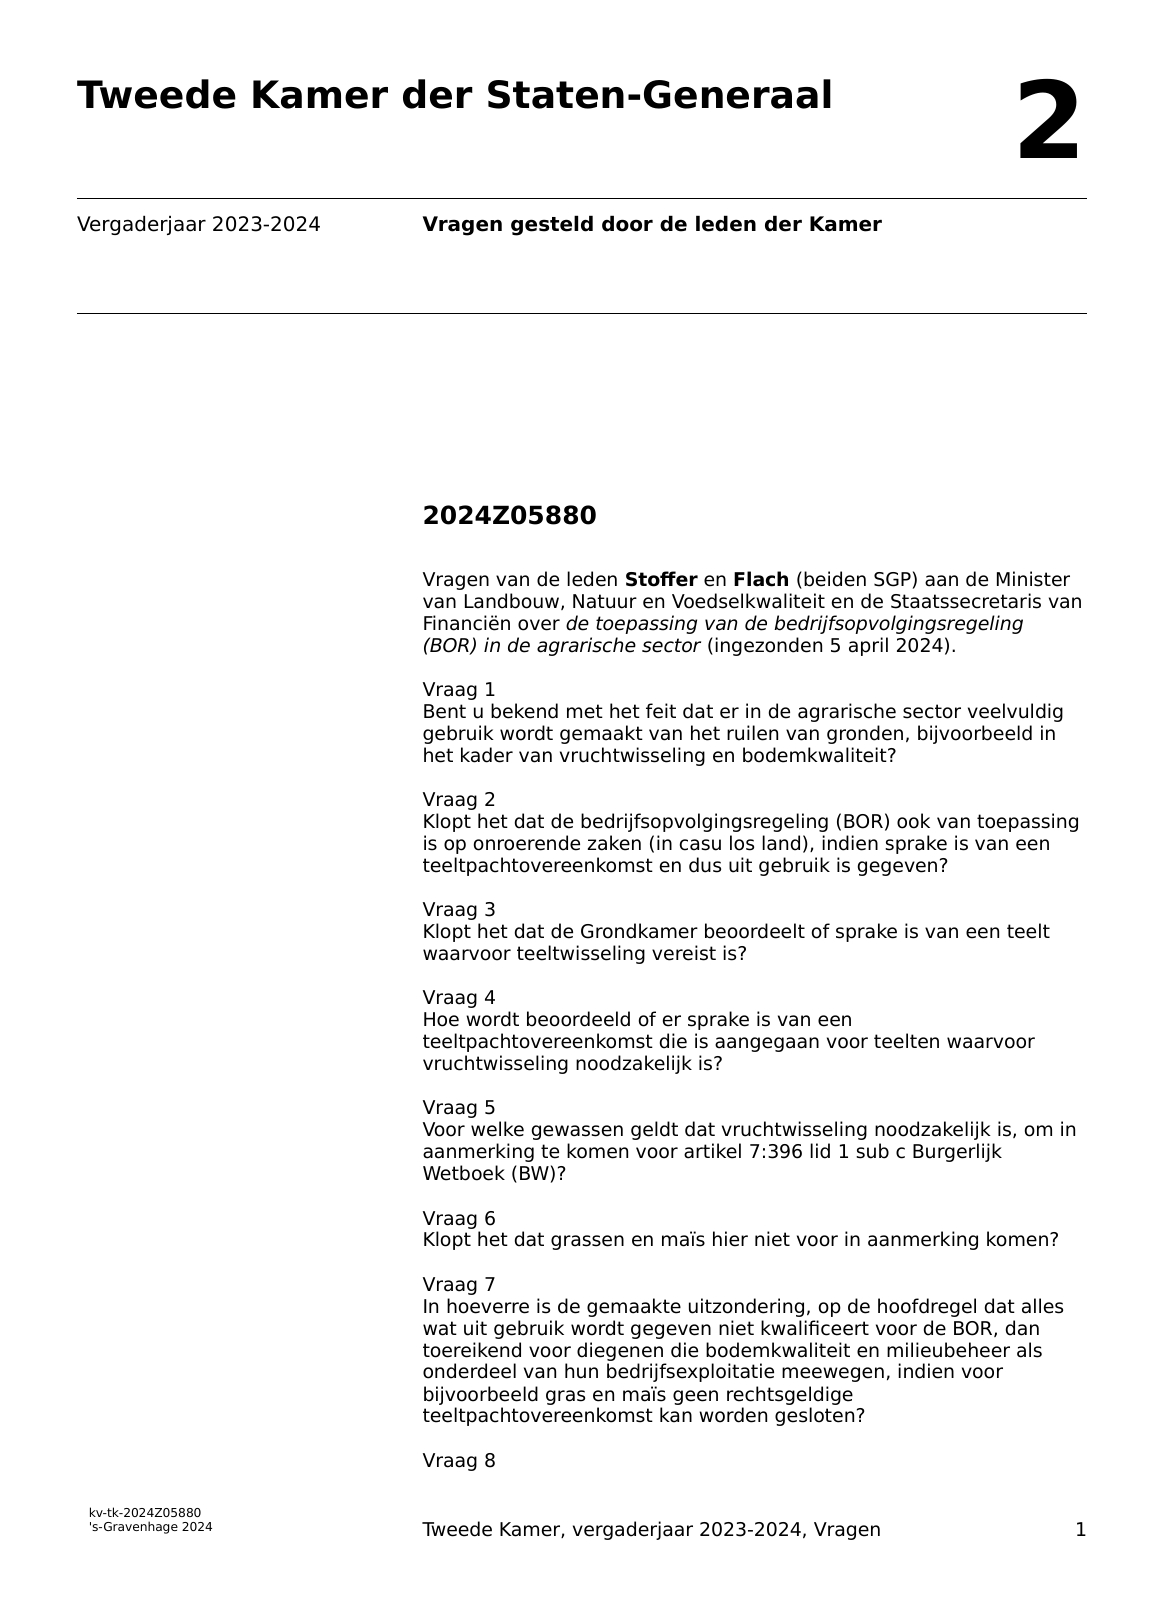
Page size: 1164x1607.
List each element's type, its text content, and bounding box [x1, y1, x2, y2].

text Vraag 6 [422, 1207, 1087, 1229]
text Klopt het dat grassen en maïs hier niet voor in aanmerking komen? [422, 1229, 1087, 1251]
text Vraag 8 [422, 1449, 1087, 1472]
text Vraag 1 [422, 679, 1087, 701]
text Voor welke gewassen geldt dat vruchtwisseling noodzakelijk is, om in aanmerking te komen voor artikel 7:396 lid 1 sub c Burgerlijk Wetboek (BW)? [422, 1119, 1087, 1185]
text Bent u bekend met het feit dat er in de agrarische sector veelvuldig gebruik wordt gemaakt van het ruilen van gronden, bijvoorbeeld in het kader van vruchtwisseling en bodemkwaliteit? [422, 701, 1087, 767]
text Vraag 5 [422, 1097, 1087, 1119]
text Vraag 7 [422, 1273, 1087, 1296]
text kv-tk-2024Z05880 [88, 1506, 323, 1520]
text Vraag 2 [422, 789, 1087, 811]
text Vragen van de leden Stoffer en Flach (beiden SGP) aan de Minister van Landbouw, Natuur en Voedselkwaliteit en de Staatssecretaris van Financiën over de toepassing van de bedrijfsopvolgingsregeling (BOR) in de agrarische sector (ingezonden 5 april 2024). [422, 569, 1087, 657]
table_header 2 [886, 59, 1087, 198]
text 's-Gravenhage 2024 [88, 1520, 323, 1534]
text Klopt het dat de Grondkamer beoordeelt of sprake is van een teelt waarvoor teeltwisseling vereist is? [422, 921, 1087, 965]
text Hoe wordt beoordeeld of er sprake is van een teeltpachtovereenkomst die is aangegaan voor teelten waarvoor vruchtwisseling noodzakelijk is? [422, 1009, 1087, 1075]
text Klopt het dat de bedrijfsopvolgingsregeling (BOR) ook van toepassing is op onroerende zaken (in casu los land), indien sprake is van een teeltpachtovereenkomst en dus uit gebruik is gegeven? [422, 811, 1087, 877]
text Vraag 3 [422, 899, 1087, 921]
text Vraag 4 [422, 987, 1087, 1009]
table_cell Vragen gesteld door de leden der Kamer [422, 199, 1087, 313]
table_cell Vergaderjaar 2023-2024 [77, 199, 422, 313]
text 2024Z05880 [422, 501, 1087, 531]
text In hoeverre is de gemaakte uitzondering, op de hoofdregel dat alles wat uit gebruik wordt gegeven niet kwalificeert voor de BOR, dan toereikend voor diegenen die bodemkwaliteit en milieubeheer als onderdeel van hun bedrijfsexploitatie meewegen, indien voor bijvoorbeeld gras en maïs geen rechtsgeldige teeltpachtovereenkomst kan worden gesloten? [422, 1296, 1087, 1427]
table_header Tweede Kamer der Staten-Generaal [77, 59, 886, 198]
